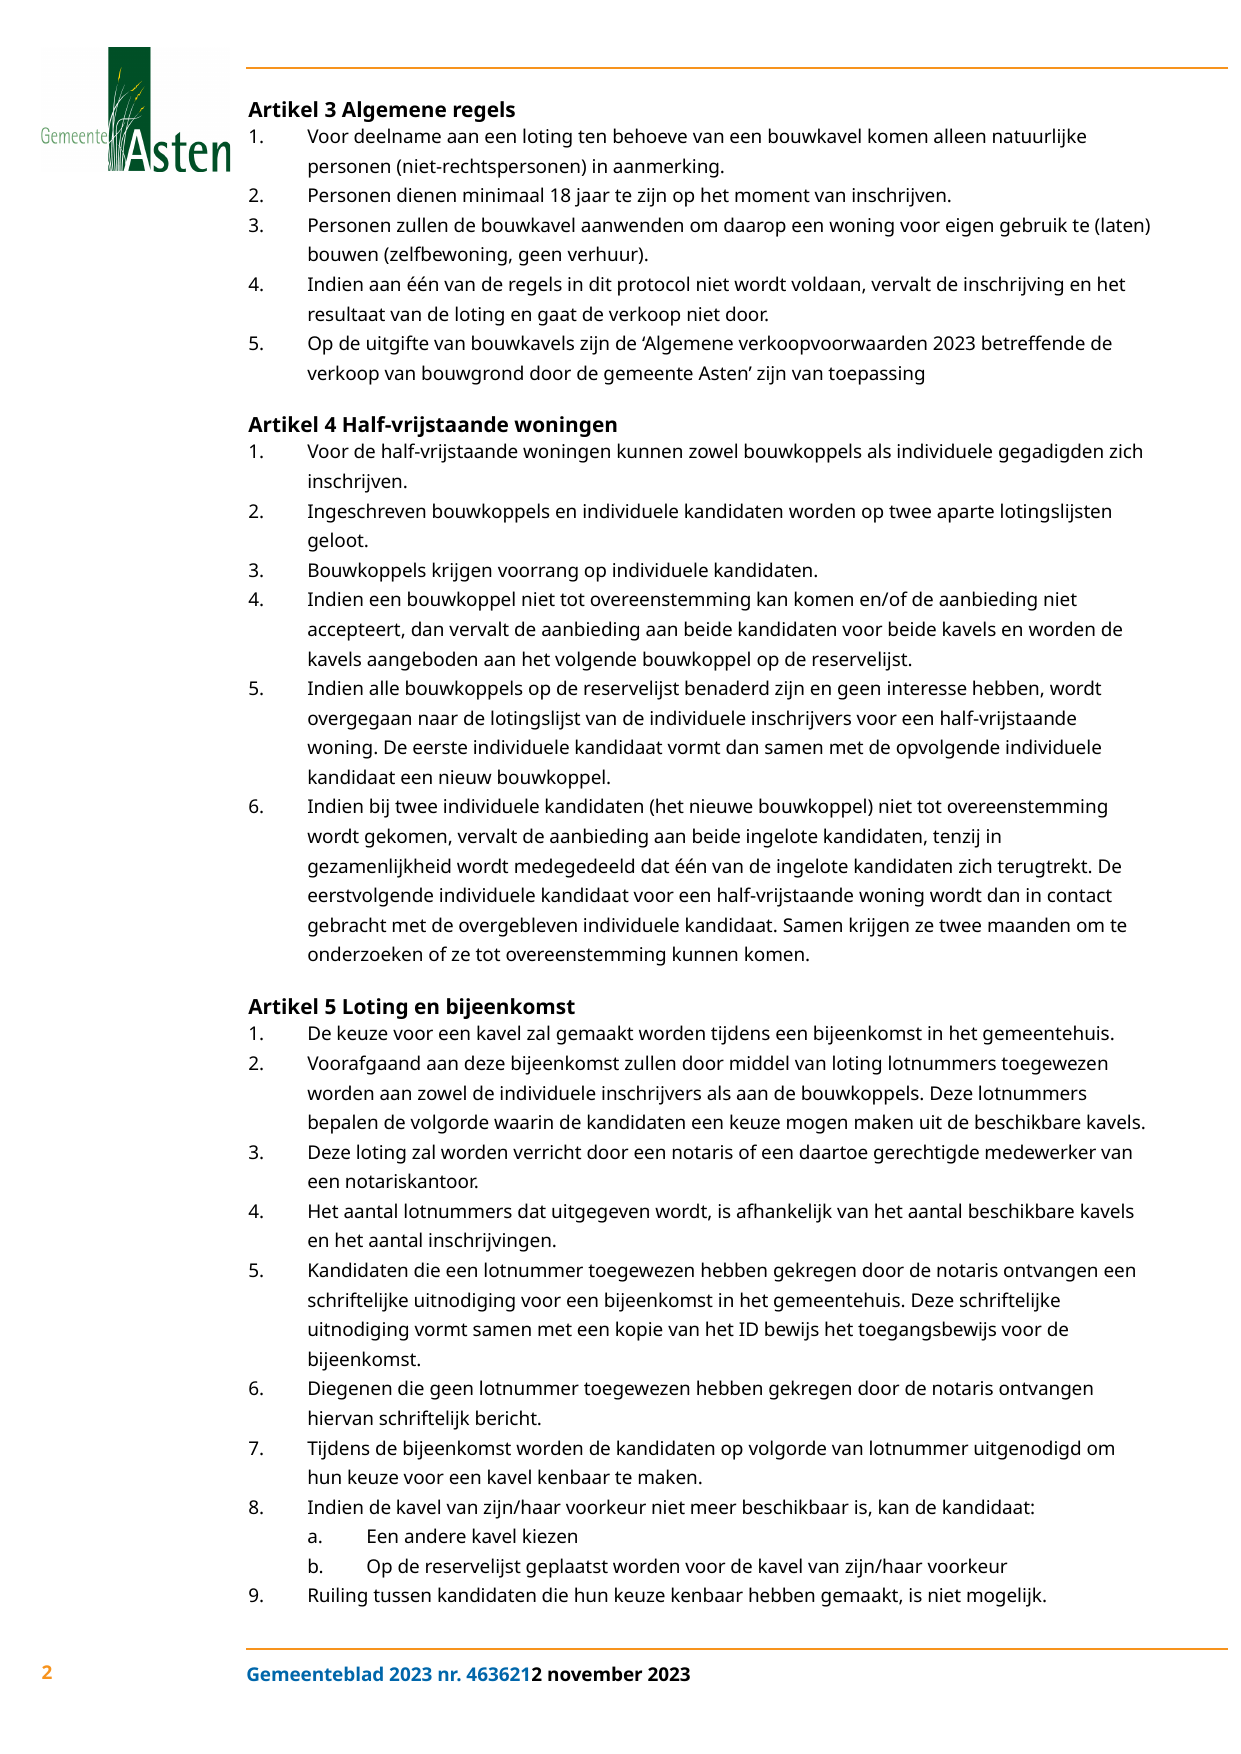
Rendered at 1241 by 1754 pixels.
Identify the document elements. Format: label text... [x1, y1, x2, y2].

list Een andere kavel kiezen [307, 1523, 1152, 1549]
list Indien bij twee individuele kandidaten (het nieuwe bouwkoppel) niet tot overeenstemming wordt gekomen, vervalt de aanbieding aan beide ingelote kandidaten, tenzij in gezamenlijkheid wordt medegedeeld dat één van de ingelote kandidaten zich terugtrekt. De eerstvolgende individuele kandidaat voor een half-vrijstaande woning wordt dan in contact gebracht met de overgebleven individuele kandidaat. Samen krijgen ze twee maanden om te onderzoeken of ze tot overeenstemming kunnen komen. [248, 794, 1152, 967]
list Kandidaten die een lotnummer toegewezen hebben gekregen door de notaris ontvangen een schriftelijke uitnodiging voor een bijeenkomst in het gemeentehuis. Deze schriftelijke uitnodiging vormt samen met een kopie van het ID bewijs het toegangsbewijs voor de bijeenkomst. [248, 1257, 1152, 1372]
list Indien aan één van de regels in dit protocol niet wordt voldaan, vervalt de inschrijving en het resultaat van de loting en gaat de verkoop niet door. [248, 271, 1152, 326]
picture [41, 47, 231, 172]
list Personen zullen de bouwkavel aanwenden om daarop een woning voor eigen gebruik te (laten) bouwen (zelfbewoning, geen verhuur). [248, 212, 1152, 267]
list Personen dienen minimaal 18 jaar te zijn op het moment van inschrijven. [248, 182, 1152, 208]
list Ruiling tussen kandidaten die hun keuze kenbaar hebben gemaakt, is niet mogelijk. [248, 1583, 1152, 1608]
list Het aantal lotnummers dat uitgegeven wordt, is afhankelijk van het aantal beschikbare kavels en het aantal inschrijvingen. [248, 1198, 1152, 1253]
text Artikel 5 Loting en bijeenkomst [248, 992, 1152, 1021]
list Tijdens de bijeenkomst worden de kandidaten op volgorde van lotnummer uitgenodigd om hun keuze voor een kavel kenbaar te maken. [248, 1435, 1152, 1490]
list Indien een bouwkoppel niet tot overeenstemming kan komen en/of de aanbieding niet accepteert, dan vervalt de aanbieding aan beide kandidaten voor beide kavels en worden de kavels aangeboden aan het volgende bouwkoppel op de reservelijst. [248, 587, 1152, 672]
list Bouwkoppels krijgen voorrang op individuele kandidaten. [248, 557, 1152, 583]
list Indien alle bouwkoppels op de reservelijst benaderd zijn en geen interesse hebben, wordt overgegaan naar de lotingslijst van de individuele inschrijvers voor een half-vrijstaande woning. De eerste individuele kandidaat vormt dan samen met de opvolgende individuele kandidaat een nieuw bouwkoppel. [248, 675, 1152, 790]
text Artikel 3 Algemene regels [248, 95, 1152, 123]
list Voor de half-vrijstaande woningen kunnen zowel bouwkoppels als individuele gegadigden zich inschrijven. [248, 439, 1152, 494]
list Op de reservelijst geplaatst worden voor de kavel van zijn/haar voorkeur [307, 1553, 1152, 1579]
text Artikel 4 Half-vrijstaande woningen [248, 410, 1152, 439]
list Ingeschreven bouwkoppels en individuele kandidaten worden op twee aparte lotingslijsten geloot. [248, 498, 1152, 553]
list Diegenen die geen lotnummer toegewezen hebben gekregen door de notaris ontvangen hiervan schriftelijk bericht. [248, 1376, 1152, 1431]
list Indien de kavel van zijn/haar voorkeur niet meer beschikbaar is, kan de kandidaat: [248, 1494, 1152, 1519]
list Voorafgaand aan deze bijeenkomst zullen door middel van loting lotnummers toegewezen worden aan zowel de individuele inschrijvers als aan de bouwkoppels. Deze lotnummers bepalen de volgorde waarin de kandidaten een keuze mogen maken uit de beschikbare kavels. [248, 1050, 1152, 1135]
list Deze loting zal worden verricht door een notaris of een daartoe gerechtigde medewerker van een notariskantoor. [248, 1139, 1152, 1194]
list Op de uitgifte van bouwkavels zijn de ‘Algemene verkoopvoorwaarden 2023 betreffende de verkoop van bouwgrond door de gemeente Asten’ zijn van toepassing [248, 330, 1152, 386]
list De keuze voor een kavel zal gemaakt worden tijdens een bijeenkomst in het gemeentehuis. [248, 1021, 1152, 1046]
list Voor deelname aan een loting ten behoeve van een bouwkavel komen alleen natuurlijke personen (niet-rechtspersonen) in aanmerking. [248, 123, 1152, 178]
